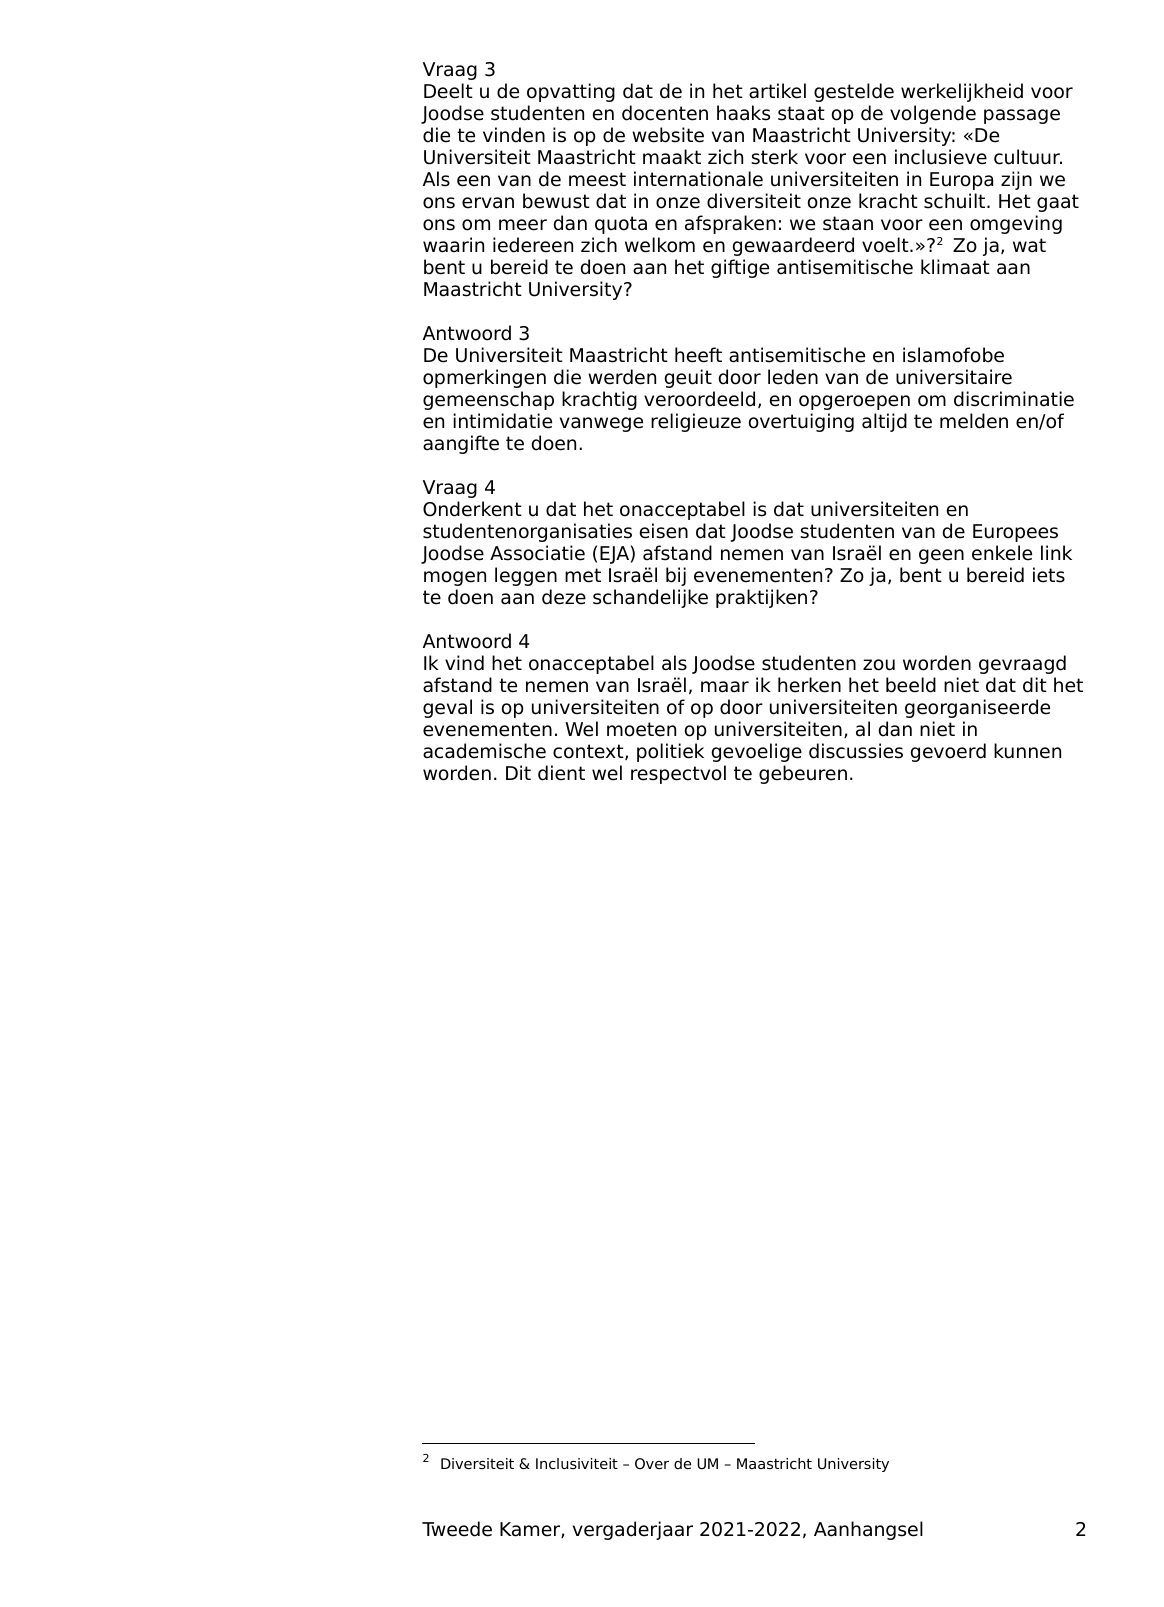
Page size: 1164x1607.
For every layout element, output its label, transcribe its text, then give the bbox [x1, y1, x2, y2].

text Diversiteit & Inclusiviteit – Over de UM – Maastricht University [422, 1452, 1087, 1474]
text Vraag 4 [422, 477, 1087, 499]
text Deelt u de opvatting dat de in het artikel gestelde werkelijkheid voor Joodse studenten en docenten haaks staat op de volgende passage die te vinden is op de website van Maastricht University: «De Universiteit Maastricht maakt zich sterk voor een inclusieve cultuur. Als een van de meest internationale universiteiten in Europa zijn we ons ervan bewust dat in onze diversiteit onze kracht schuilt. Het gaat ons om meer dan quota en afspraken: we staan voor een omgeving waarin iedereen zich welkom en gewaardeerd voelt.»? Zo ja, wat bent u bereid te doen aan het giftige antisemitische klimaat aan Maastricht University? [422, 81, 1087, 301]
text Ik vind het onacceptabel als Joodse studenten zou worden gevraagd afstand te nemen van Israël, maar ik herken het beeld niet dat dit het geval is op universiteiten of op door universiteiten georganiseerde evenementen. Wel moeten op universiteiten, al dan niet in academische context, politiek gevoelige discussies gevoerd kunnen worden. Dit dient wel respectvol te gebeuren. [422, 653, 1087, 785]
text De Universiteit Maastricht heeft antisemitische en islamofobe opmerkingen die werden geuit door leden van de universitaire gemeenschap krachtig veroordeeld, en opgeroepen om discriminatie en intimidatie vanwege religieuze overtuiging altijd te melden en/of aangifte te doen. [422, 345, 1087, 455]
text Antwoord 3 [422, 323, 1087, 345]
text Vraag 3 [422, 59, 1087, 81]
text Onderkent u dat het onacceptabel is dat universiteiten en studentenorganisaties eisen dat Joodse studenten van de Europees Joodse Associatie (EJA) afstand nemen van Israël en geen enkele link mogen leggen met Israël bij evenementen? Zo ja, bent u bereid iets te doen aan deze schandelijke praktijken? [422, 499, 1087, 609]
text Antwoord 4 [422, 631, 1087, 653]
